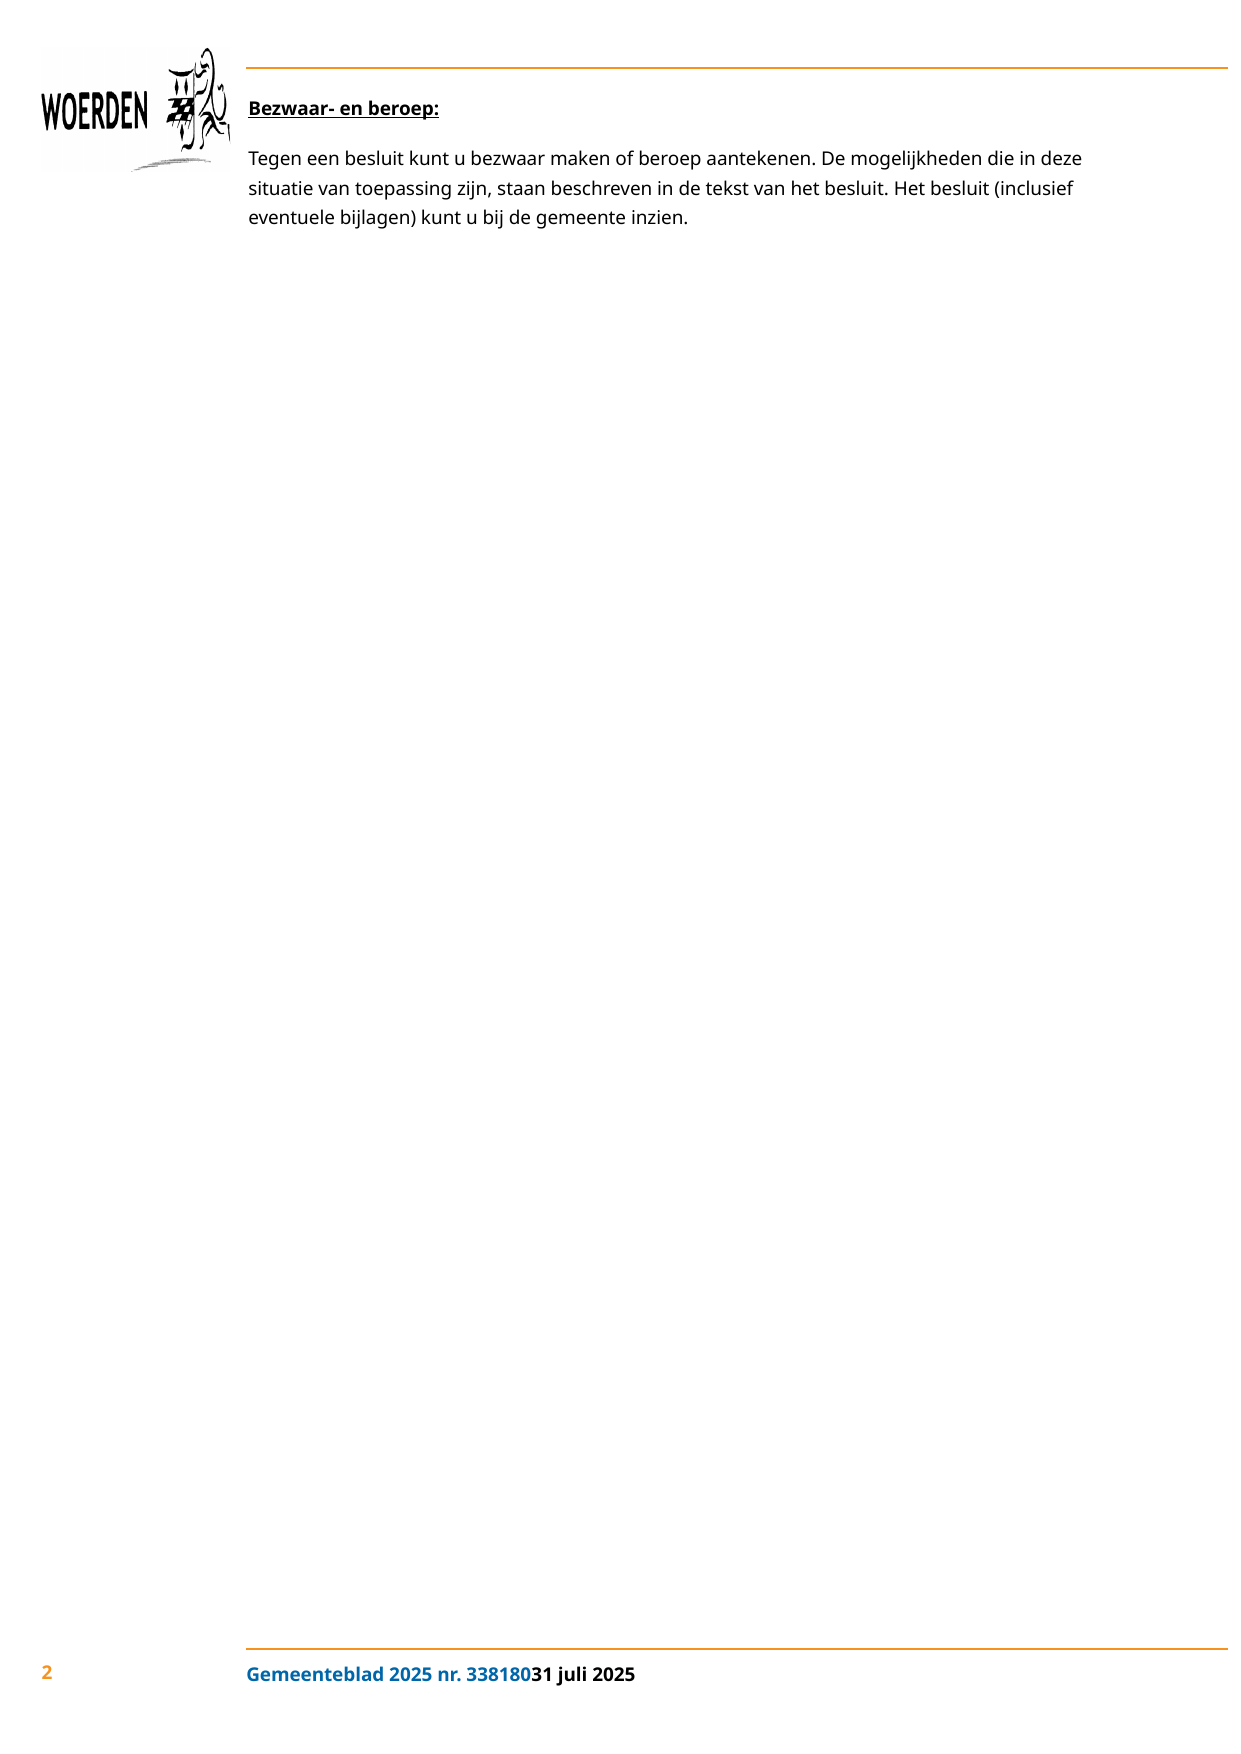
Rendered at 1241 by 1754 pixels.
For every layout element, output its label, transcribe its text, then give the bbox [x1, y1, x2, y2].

text Bezwaar- en beroep: [248, 95, 1152, 121]
picture [41, 47, 231, 172]
text Tegen een besluit kunt u bezwaar maken of beroep aantekenen. De mogelijkheden die in deze situatie van toepassing zijn, staan beschreven in de tekst van het besluit. Het besluit (inclusief eventuele bijlagen) kunt u bij de gemeente inzien. [248, 145, 1152, 230]
